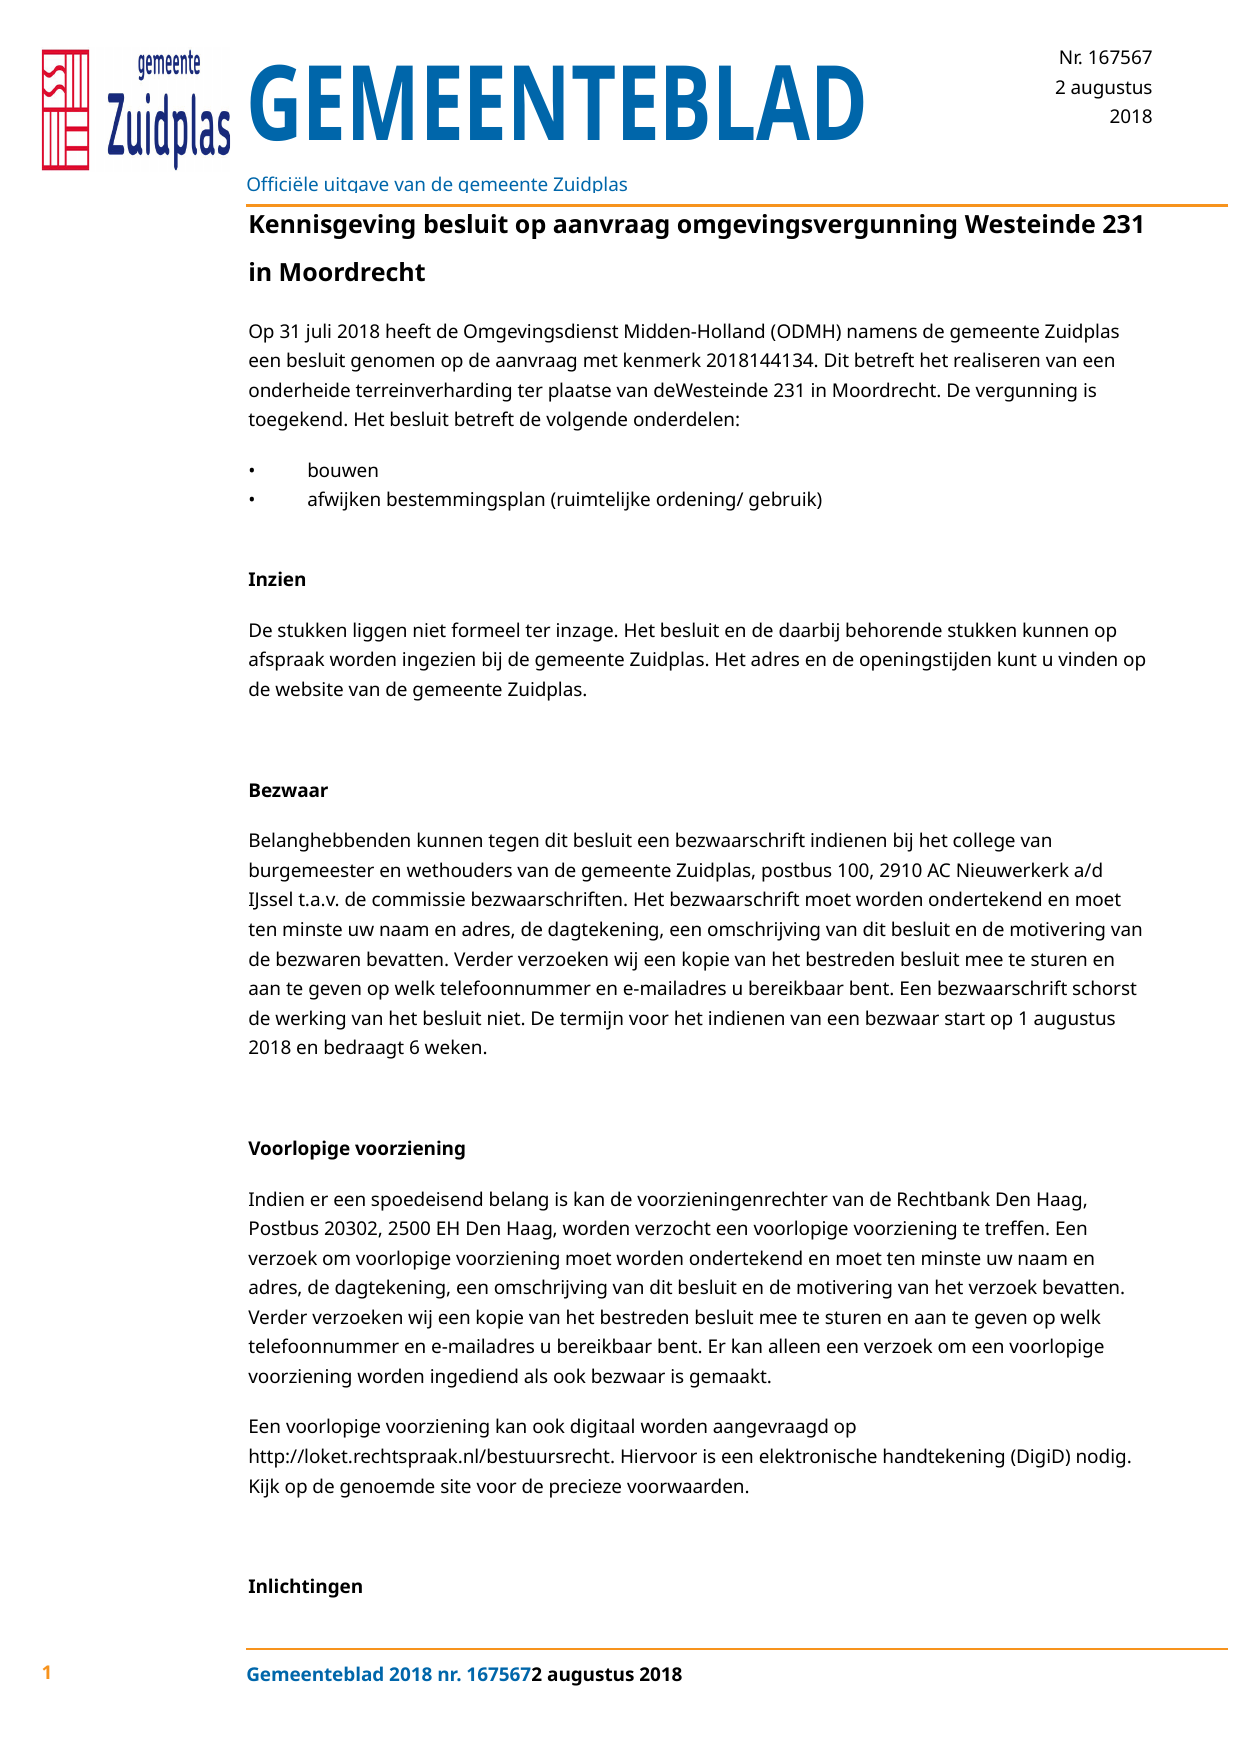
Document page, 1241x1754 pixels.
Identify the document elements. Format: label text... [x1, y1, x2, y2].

text De stukken liggen niet formeel ter inzage. Het besluit en de daarbij behorende stukken kunnen op afspraak worden ingezien bij de gemeente Zuidplas. Het adres en de openingstijden kunt u vinden op de website van de gemeente Zuidplas. [248, 617, 1152, 702]
picture [41, 47, 231, 172]
text Inlichtingen [248, 1574, 1152, 1599]
text Belanghebbenden kunnen tegen dit besluit een bezwaarschrift indienen bij het college van burgemeester en wethouders van de gemeente Zuidplas, postbus 100, 2910 AC Nieuwerkerk a/d IJssel t.a.v. de commissie bezwaarschriften. Het bezwaarschrift moet worden ondertekend en moet ten minste uw naam en adres, de dagtekening, een omschrijving van dit besluit en de motivering van de bezwaren bevatten. Verder verzoeken wij een kopie van het bestreden besluit mee te sturen en aan te geven op welk telefoonnummer en e-mailadres u bereikbaar bent. Een bezwaarschrift schorst de werking van het besluit niet. De termijn voor het indienen van een bezwaar start op 1 augustus 2018 en bedraagt 6 weken. [248, 827, 1152, 1060]
list bouwen [248, 457, 1152, 483]
text Indien er een spoedeisend belang is kan de voorzieningenrechter van de Rechtbank Den Haag, Postbus 20302, 2500 EH Den Haag, worden verzocht een voorlopige voorziening te treffen. Een verzoek om voorlopige voorziening moet worden ondertekend en moet ten minste uw naam en adres, de dagtekening, een omschrijving van dit besluit en de motivering van het verzoek bevatten. Verder verzoeken wij een kopie van het bestreden besluit mee te sturen en aan te geven op welk telefoonnummer en e-mailadres u bereikbaar bent. Er kan alleen een verzoek om een voorlopige voorziening worden ingediend als ook bezwaar is gemaakt. [248, 1186, 1152, 1389]
text Een voorlopige voorziening kan ook digitaal worden aangevraagd op http://loket.rechtspraak.nl/bestuursrecht. Hiervoor is een elektronische handtekening (DigiD) nodig. Kijk op de genoemde site voor de precieze voorwaarden. [248, 1414, 1152, 1499]
text Inzien [248, 567, 1152, 592]
list afwijken bestemmingsplan (ruimtelijke ordening/ gebruik) [248, 487, 1152, 512]
text Bezwaar [248, 777, 1152, 803]
text Voorlopige voorziening [248, 1135, 1152, 1161]
text Kennisgeving besluit op aanvraag omgevingsvergunning Westeinde 231 in Moordrecht [248, 207, 1152, 288]
text Op 31 juli 2018 heeft de Omgevingsdienst Midden-Holland (ODMH) namens de gemeente Zuidplas een besluit genomen op de aanvraag met kenmerk 2018144134. Dit betreft het realiseren van een onderheide terreinverharding ter plaatse van deWesteinde 231 in Moordrecht. De vergunning is toegekend. Het besluit betreft de volgende onderdelen: [248, 318, 1152, 432]
